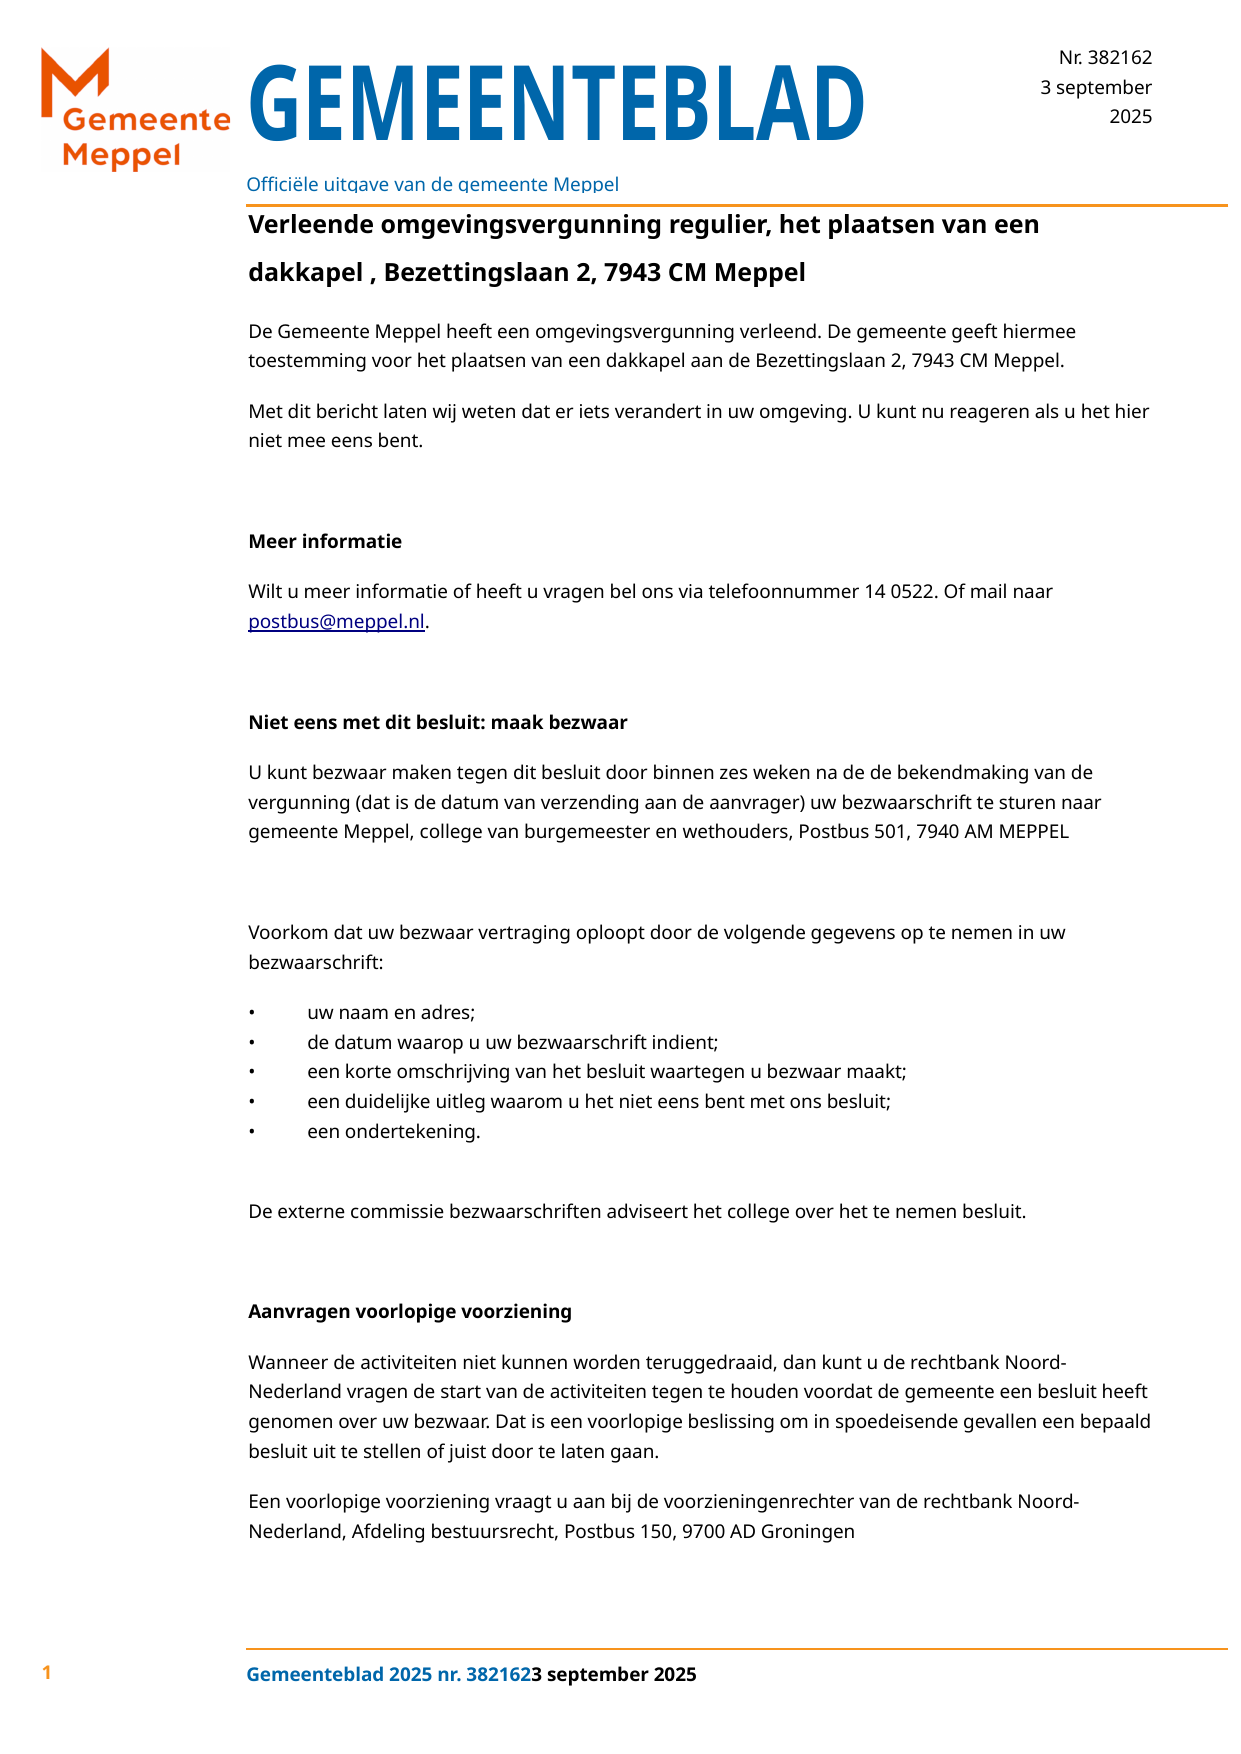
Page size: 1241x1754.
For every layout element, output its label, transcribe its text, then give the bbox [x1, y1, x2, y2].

picture [41, 47, 231, 172]
list een ondertekening. [248, 1118, 1152, 1144]
list de datum waarop u uw bezwaarschrift indient; [248, 1029, 1152, 1055]
list een duidelijke uitleg waarom u het niet eens bent met ons besluit; [248, 1088, 1152, 1114]
text Met dit bericht laten wij weten dat er iets verandert in uw omgeving. U kunt nu reageren als u het hier niet mee eens bent. [248, 398, 1152, 453]
text De Gemeente Meppel heeft een omgevingsvergunning verleend. De gemeente geeft hiermee toestemming voor het plaatsen van een dakkapel aan de Bezettingslaan 2, 7943 CM Meppel. [248, 318, 1152, 373]
text Een voorlopige voorziening vraagt u aan bij de voorzieningenrechter van de rechtbank Noord-Nederland, Afdeling bestuursrecht, Postbus 150, 9700 AD Groningen [248, 1488, 1152, 1544]
text Wanneer de activiteiten niet kunnen worden teruggedraaid, dan kunt u de rechtbank Noord-Nederland vragen de start van de activiteiten tegen te houden voordat de gemeente een besluit heeft genomen over uw bezwaar. Dat is een voorlopige beslissing om in spoedeisende gevallen een bepaald besluit uit te stellen of juist door te laten gaan. [248, 1349, 1152, 1464]
text Meer informatie [248, 528, 1152, 554]
text Verleende omgevingsvergunning regulier, het plaatsen van een dakkapel , Bezettingslaan 2, 7943 CM Meppel [248, 207, 1152, 288]
text De externe commissie bezwaarschriften adviseert het college over het te nemen besluit. [248, 1198, 1152, 1224]
text Wilt u meer informatie of heeft u vragen bel ons via telefoonnummer 14 0522. Of mail naar postbus@meppel.nl. [248, 579, 1152, 634]
text Niet eens met dit besluit: maak bezwaar [248, 709, 1152, 735]
list uw naam en adres; [248, 999, 1152, 1025]
list een korte omschrijving van het besluit waartegen u bezwaar maakt; [248, 1059, 1152, 1084]
text Aanvragen voorlopige voorziening [248, 1299, 1152, 1324]
text U kunt bezwaar maken tegen dit besluit door binnen zes weken na de de bekendmaking van de vergunning (dat is de datum van verzending aan de aanvrager) uw bezwaarschrift te sturen naar gemeente Meppel, college van burgemeester en wethouders, Postbus 501, 7940 AM MEPPEL [248, 759, 1152, 844]
text Voorkom dat uw bezwaar vertraging oploopt door de volgende gegevens op te nemen in uw bezwaarschrift: [248, 919, 1152, 975]
